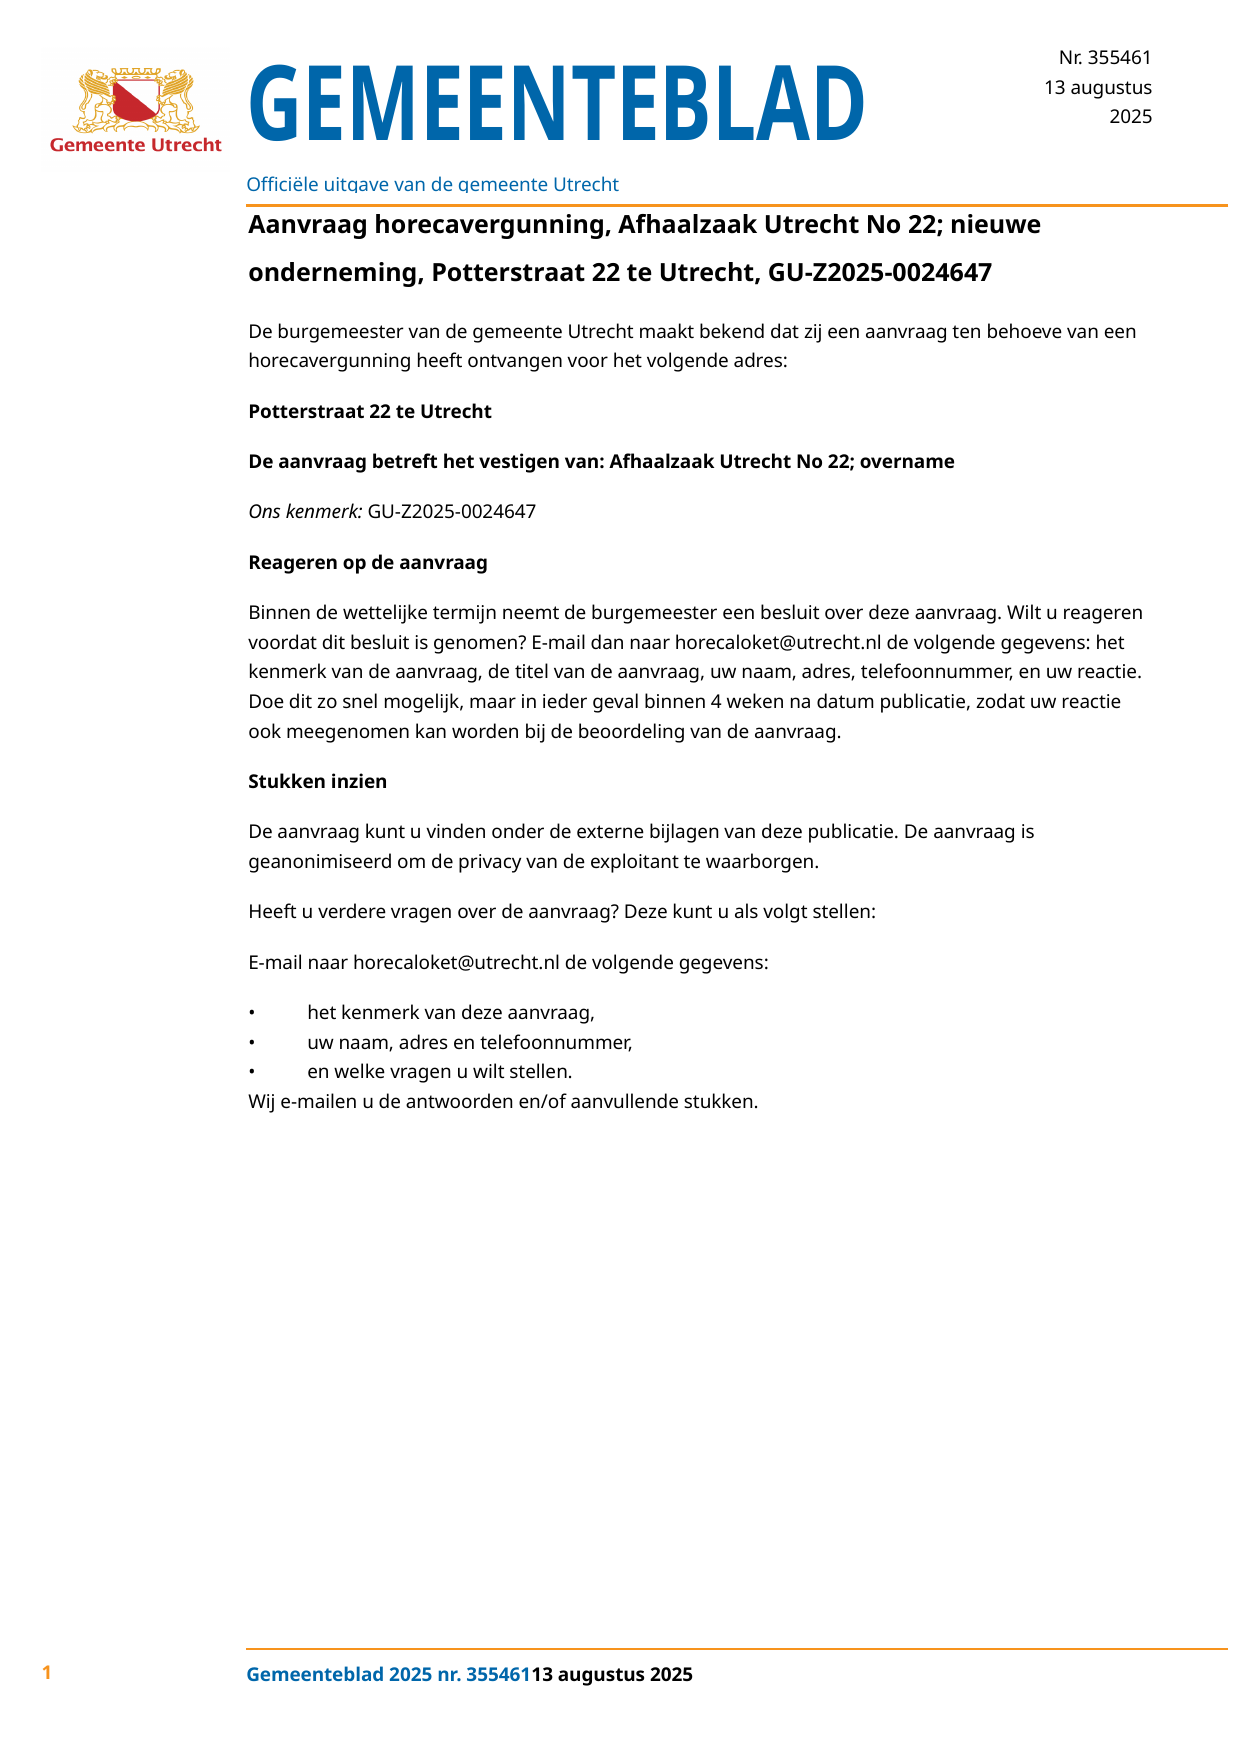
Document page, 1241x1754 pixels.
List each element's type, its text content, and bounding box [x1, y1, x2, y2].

text De aanvraag kunt u vinden onder de externe bijlagen van deze publicatie. De aanvraag is geanonimiseerd om de privacy van de exploitant te waarborgen. [248, 819, 1152, 874]
list en welke vragen u wilt stellen. [248, 1059, 1152, 1084]
text De aanvraag betreft het vestigen van: Afhaalzaak Utrecht No 22; overname [248, 448, 1152, 474]
text Wij e-mailen u de antwoorden en/of aanvullende stukken. [248, 1088, 1152, 1114]
list het kenmerk van deze aanvraag, [248, 999, 1152, 1025]
text Potterstraat 22 te Utrecht [248, 398, 1152, 424]
text Ons kenmerk: GU-Z2025-0024647 [248, 499, 1152, 524]
picture [41, 47, 231, 172]
text Stukken inzien [248, 768, 1152, 794]
text Reageren op de aanvraag [248, 549, 1152, 575]
text De burgemeester van de gemeente Utrecht maakt bekend dat zij een aanvraag ten behoeve van een horecavergunning heeft ontvangen voor het volgende adres: [248, 318, 1152, 373]
text Aanvraag horecavergunning, Afhaalzaak Utrecht No 22; nieuwe onderneming, Potterstraat 22 te Utrecht, GU-Z2025-0024647 [248, 207, 1152, 288]
text Binnen de wettelijke termijn neemt de burgemeester een besluit over deze aanvraag. Wilt u reageren voordat dit besluit is genomen? E-mail dan naar horecaloket@utrecht.nl de volgende gegevens: het kenmerk van de aanvraag, de titel van de aanvraag, uw naam, adres, telefoonnummer, en uw reactie. Doe dit zo snel mogelijk, maar in ieder geval binnen 4 weken na datum publicatie, zodat uw reactie ook meegenomen kan worden bij de beoordeling van de aanvraag. [248, 599, 1152, 744]
text E-mail naar horecaloket@utrecht.nl de volgende gegevens: [248, 949, 1152, 975]
list uw naam, adres en telefoonnummer, [248, 1029, 1152, 1055]
text Heeft u verdere vragen over de aanvraag? Deze kunt u als volgt stellen: [248, 899, 1152, 924]
